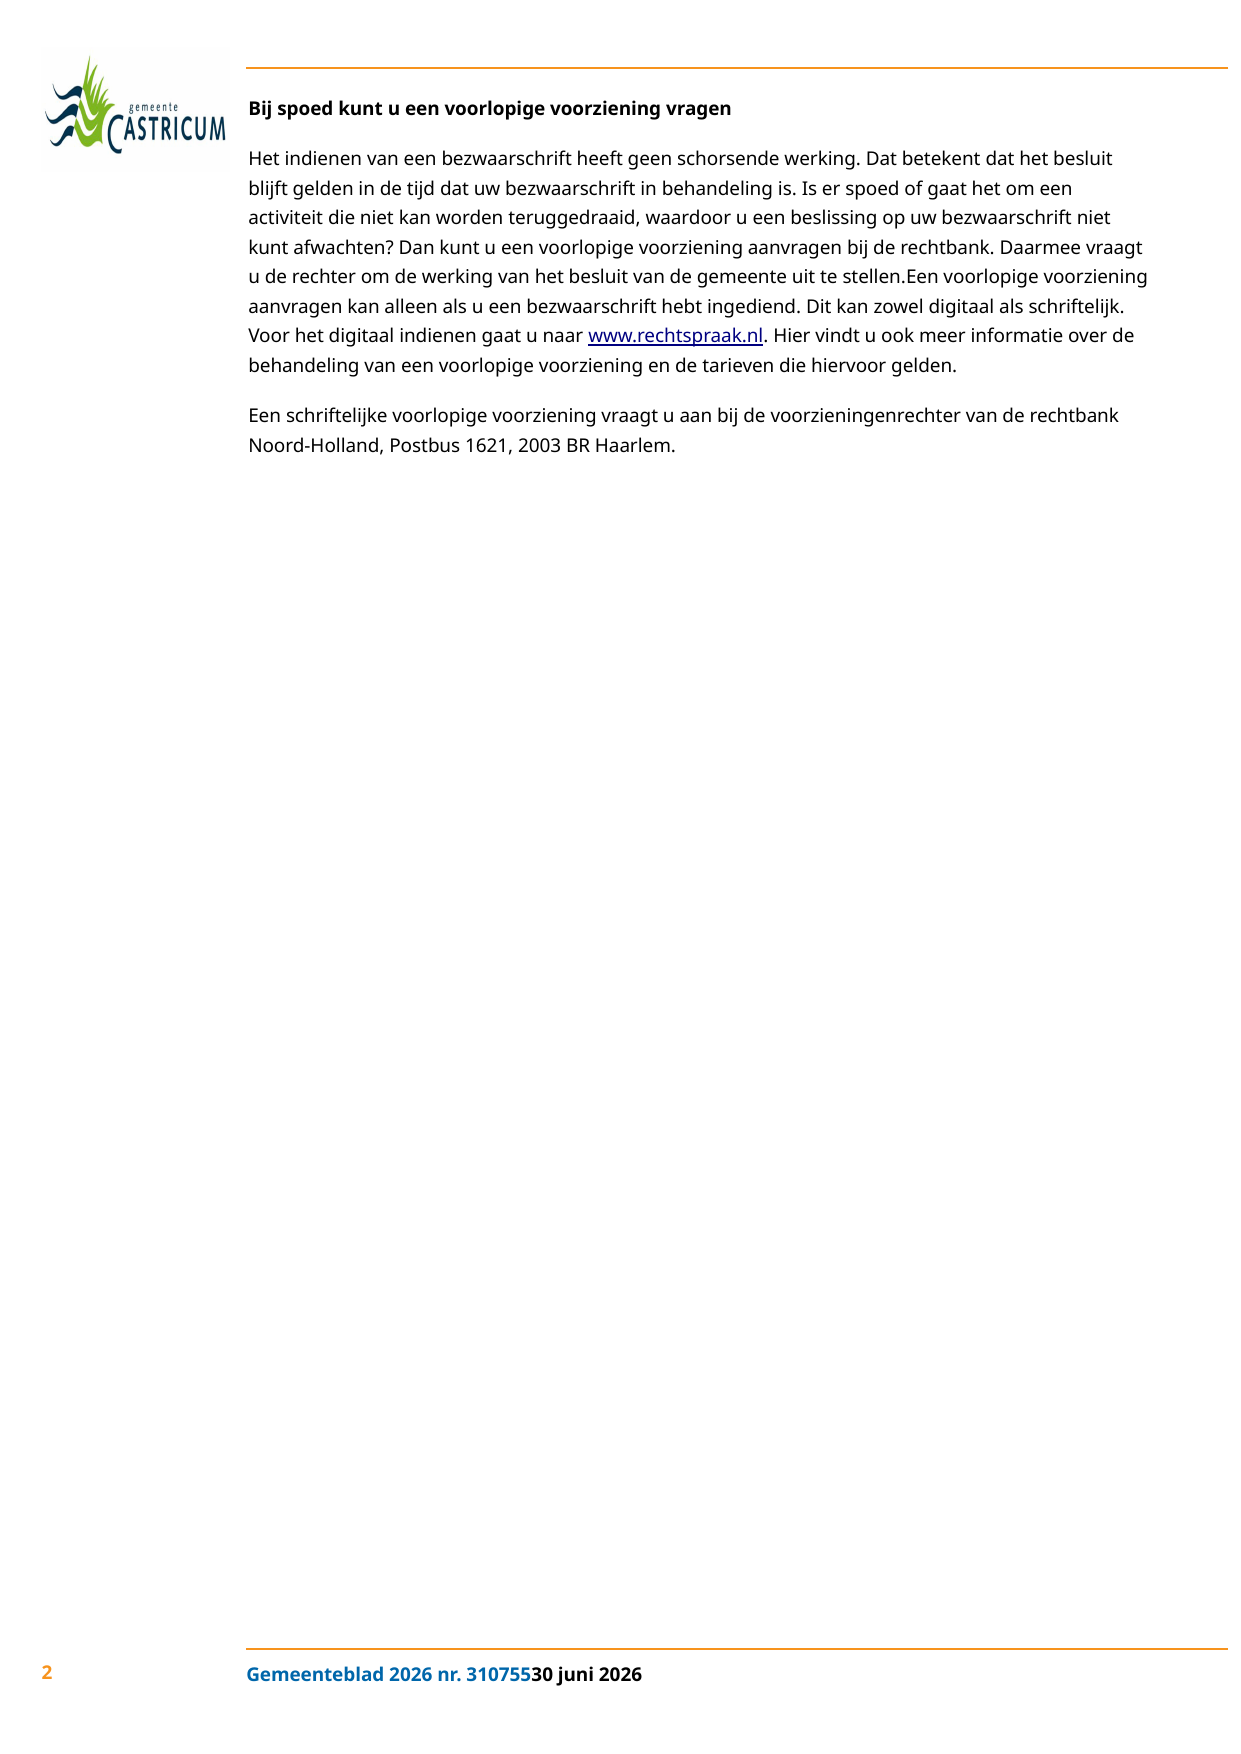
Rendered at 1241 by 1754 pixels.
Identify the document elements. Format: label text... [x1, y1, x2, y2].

picture [41, 47, 231, 172]
text Een schriftelijke voorlopige voorziening vraagt u aan bij de voorzieningenrechter van de rechtbank Noord-Holland, Postbus 1621, 2003 BR Haarlem. [248, 403, 1152, 458]
text Het indienen van een bezwaarschrift heeft geen schorsende werking. Dat betekent dat het besluit blijft gelden in de tijd dat uw bezwaarschrift in behandeling is. Is er spoed of gaat het om een activiteit die niet kan worden teruggedraaid, waardoor u een beslissing op uw bezwaarschrift niet kunt afwachten? Dan kunt u een voorlopige voorziening aanvragen bij de rechtbank. Daarmee vraagt u de rechter om de werking van het besluit van de gemeente uit te stellen.Een voorlopige voorziening aanvragen kan alleen als u een bezwaarschrift hebt ingediend. Dit kan zowel digitaal als schriftelijk. Voor het digitaal indienen gaat u naar www.rechtspraak.nl. Hier vindt u ook meer informatie over de behandeling van een voorlopige voorziening en de tarieven die hiervoor gelden. [248, 145, 1152, 378]
text Bij spoed kunt u een voorlopige voorziening vragen [248, 95, 1152, 121]
